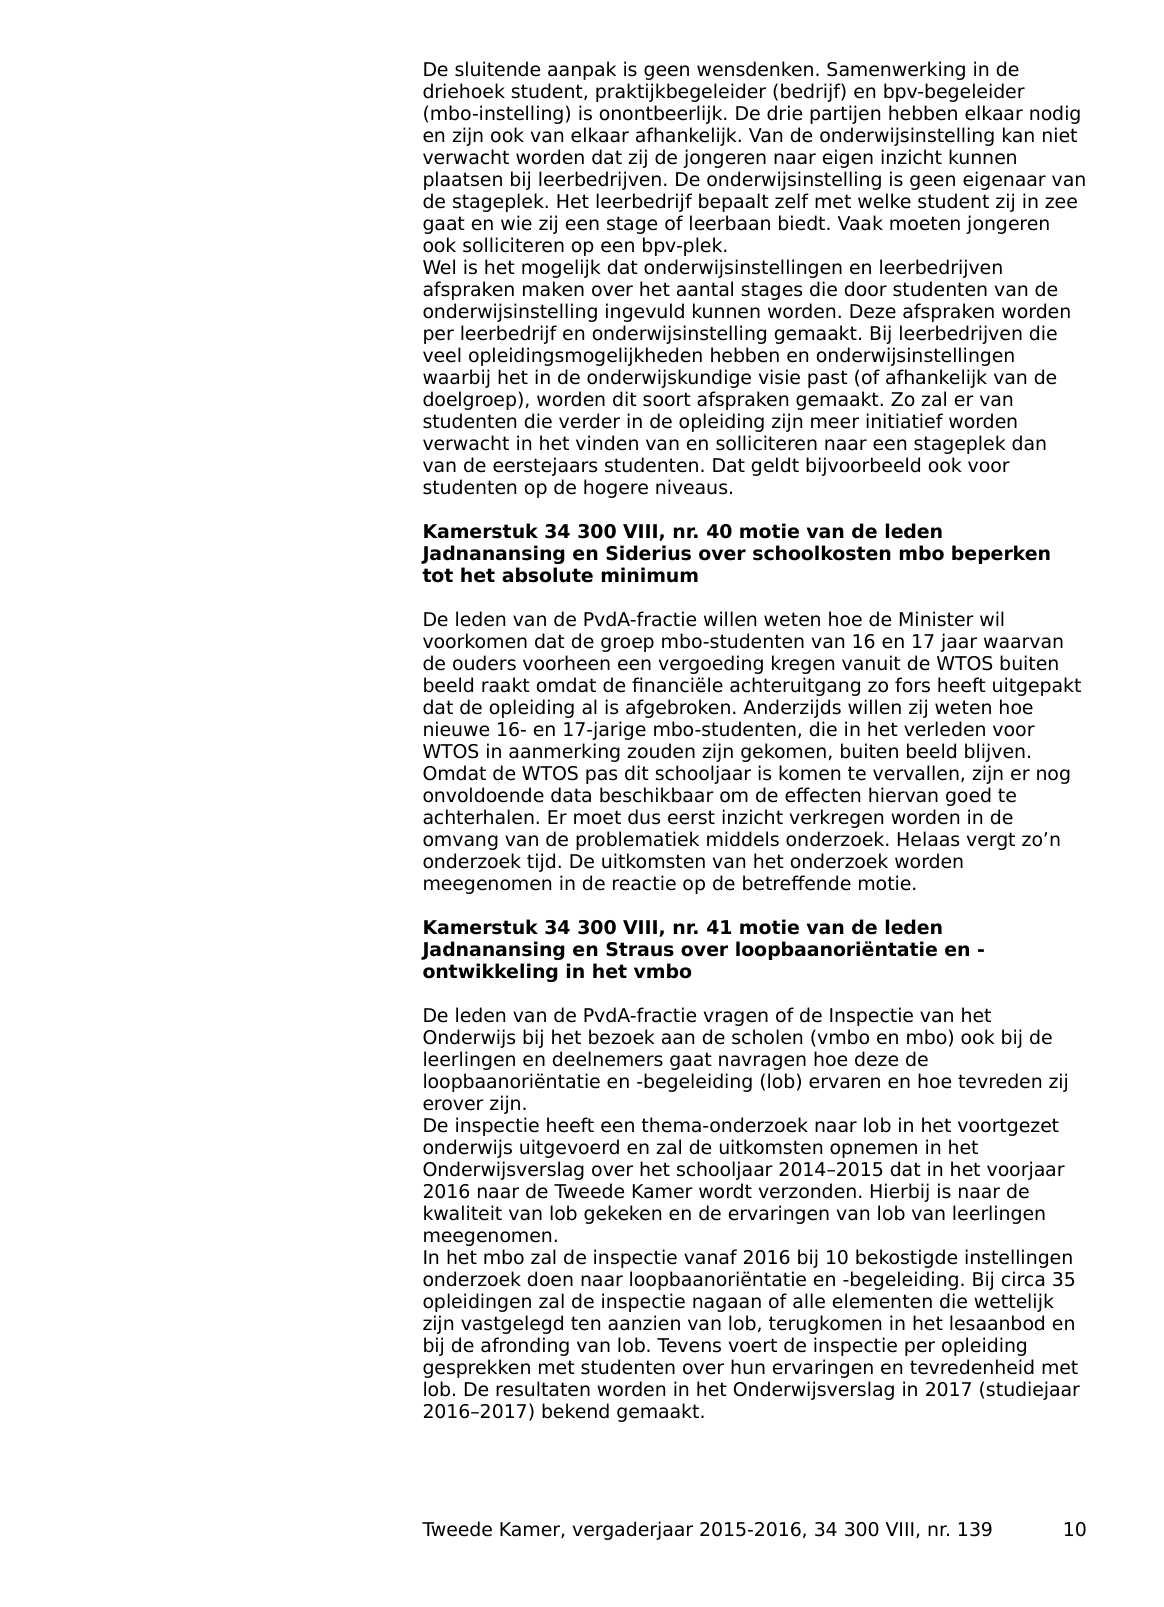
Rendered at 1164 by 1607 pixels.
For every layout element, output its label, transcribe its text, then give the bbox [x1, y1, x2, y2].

subtitle Kamerstuk 34 300 VIII, nr. 40 motie van de leden Jadnanansing en Siderius over schoolkosten mbo beperken tot het absolute minimum [422, 521, 1087, 587]
text Wel is het mogelijk dat onderwijsinstellingen en leerbedrijven afspraken maken over het aantal stages die door studenten van de onderwijsinstelling ingevuld kunnen worden. Deze afspraken worden per leerbedrijf en onderwijsinstelling gemaakt. Bij leerbedrijven die veel opleidingsmogelijkheden hebben en onderwijsinstellingen waarbij het in de onderwijskundige visie past (of afhankelijk van de doelgroep), worden dit soort afspraken gemaakt. Zo zal er van studenten die verder in de opleiding zijn meer initiatief worden verwacht in het vinden van en solliciteren naar een stageplek dan van de eerstejaars studenten. Dat geldt bijvoorbeeld ook voor studenten op de hogere niveaus. [422, 257, 1087, 499]
text De inspectie heeft een thema-onderzoek naar lob in het voortgezet onderwijs uitgevoerd en zal de uitkomsten opnemen in het Onderwijsverslag over het schooljaar 2014–2015 dat in het voorjaar 2016 naar de Tweede Kamer wordt verzonden. Hierbij is naar de kwaliteit van lob gekeken en de ervaringen van lob van leerlingen meegenomen. [422, 1115, 1087, 1247]
subtitle Kamerstuk 34 300 VIII, nr. 41 motie van de leden Jadnanansing en Straus over loopbaanoriëntatie en -ontwikkeling in het vmbo [422, 917, 1087, 983]
text De leden van de PvdA-fractie willen weten hoe de Minister wil voorkomen dat de groep mbo-studenten van 16 en 17 jaar waarvan de ouders voorheen een vergoeding kregen vanuit de WTOS buiten beeld raakt omdat de financiële achteruitgang zo fors heeft uitgepakt dat de opleiding al is afgebroken. Anderzijds willen zij weten hoe nieuwe 16- en 17-jarige mbo-studenten, die in het verleden voor WTOS in aanmerking zouden zijn gekomen, buiten beeld blijven. Omdat de WTOS pas dit schooljaar is komen te vervallen, zijn er nog onvoldoende data beschikbaar om de effecten hiervan goed te achterhalen. Er moet dus eerst inzicht verkregen worden in de omvang van de problematiek middels onderzoek. Helaas vergt zo’n onderzoek tijd. De uitkomsten van het onderzoek worden meegenomen in de reactie op de betreffende motie. [422, 609, 1087, 895]
text De sluitende aanpak is geen wensdenken. Samenwerking in de driehoek student, praktijkbegeleider (bedrijf) en bpv-begeleider (mbo-instelling) is onontbeerlijk. De drie partijen hebben elkaar nodig en zijn ook van elkaar afhankelijk. Van de onderwijsinstelling kan niet verwacht worden dat zij de jongeren naar eigen inzicht kunnen plaatsen bij leerbedrijven. De onderwijsinstelling is geen eigenaar van de stageplek. Het leerbedrijf bepaalt zelf met welke student zij in zee gaat en wie zij een stage of leerbaan biedt. Vaak moeten jongeren ook solliciteren op een bpv-plek. [422, 59, 1087, 257]
text In het mbo zal de inspectie vanaf 2016 bij 10 bekostigde instellingen onderzoek doen naar loopbaanoriëntatie en -begeleiding. Bij circa 35 opleidingen zal de inspectie nagaan of alle elementen die wettelijk zijn vastgelegd ten aanzien van lob, terugkomen in het lesaanbod en bij de afronding van lob. Tevens voert de inspectie per opleiding gesprekken met studenten over hun ervaringen en tevredenheid met lob. De resultaten worden in het Onderwijsverslag in 2017 (studiejaar 2016–2017) bekend gemaakt. [422, 1247, 1087, 1423]
text De leden van de PvdA-fractie vragen of de Inspectie van het Onderwijs bij het bezoek aan de scholen (vmbo en mbo) ook bij de leerlingen en deelnemers gaat navragen hoe deze de loopbaanoriëntatie en -begeleiding (lob) ervaren en hoe tevreden zij erover zijn. [422, 1005, 1087, 1115]
